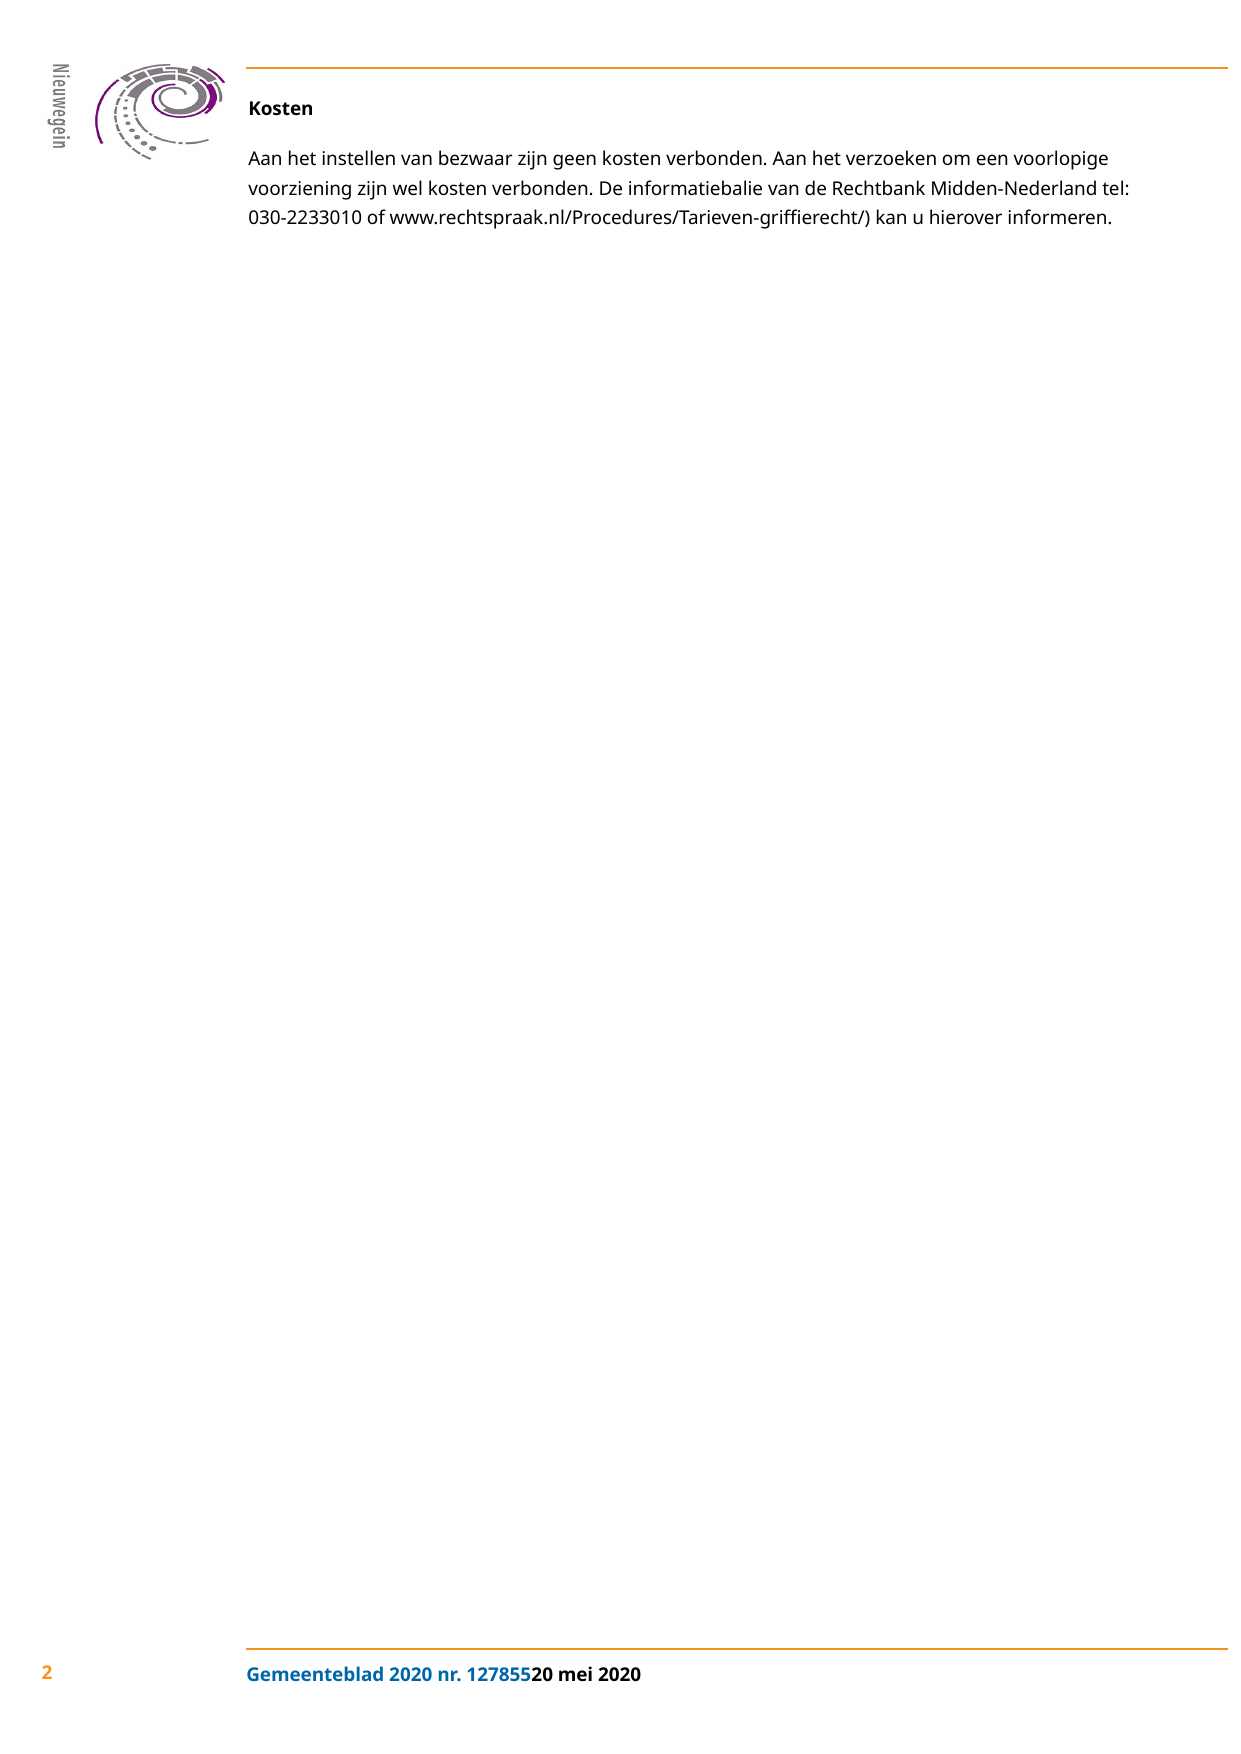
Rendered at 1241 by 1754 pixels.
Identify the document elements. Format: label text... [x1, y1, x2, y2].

text Aan het instellen van bezwaar zijn geen kosten verbonden. Aan het verzoeken om een voorlopige voorziening zijn wel kosten verbonden. De informatiebalie van de Rechtbank Midden-Nederland tel: 030-2233010 of www.rechtspraak.nl/Procedures/Tarieven-griffierecht/) kan u hierover informeren. [248, 145, 1152, 230]
text Kosten [248, 95, 1152, 121]
picture [41, 47, 231, 172]
